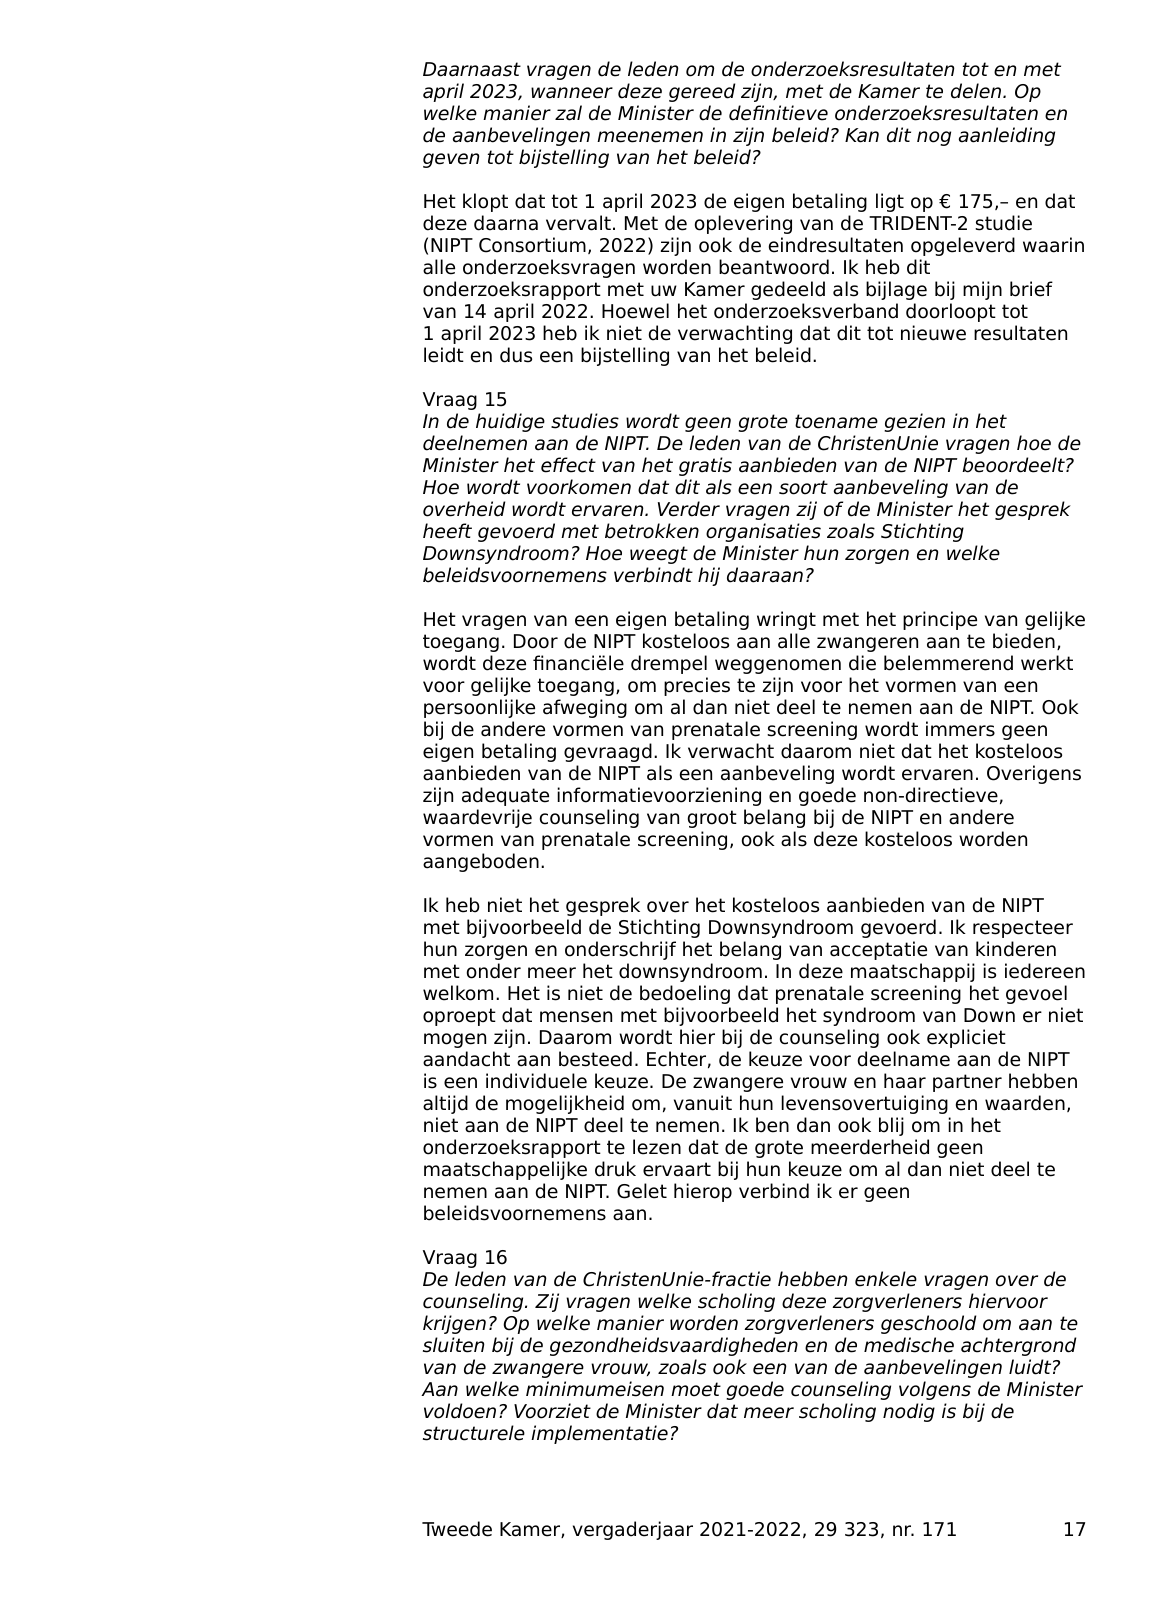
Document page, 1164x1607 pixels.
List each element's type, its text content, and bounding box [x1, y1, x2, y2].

text Ik heb niet het gesprek over het kosteloos aanbieden van de NIPT met bijvoorbeeld de Stichting Downsyndroom gevoerd. Ik respecteer hun zorgen en onderschrijf het belang van acceptatie van kinderen met onder meer het downsyndroom. In deze maatschappij is iedereen welkom. Het is niet de bedoeling dat prenatale screening het gevoel oproept dat mensen met bijvoorbeeld het syndroom van Down er niet mogen zijn. Daarom wordt hier bij de counseling ook expliciet aandacht aan besteed. Echter, de keuze voor deelname aan de NIPT is een individuele keuze. De zwangere vrouw en haar partner hebben altijd de mogelijkheid om, vanuit hun levensovertuiging en waarden, niet aan de NIPT deel te nemen. Ik ben dan ook blij om in het onderzoeksrapport te lezen dat de grote meerderheid geen maatschappelijke druk ervaart bij hun keuze om al dan niet deel te nemen aan de NIPT. Gelet hierop verbind ik er geen beleidsvoornemens aan. [422, 895, 1087, 1225]
text Vraag 16 [422, 1247, 1087, 1269]
text Vraag 15 [422, 389, 1087, 411]
text Het klopt dat tot 1 april 2023 de eigen betaling ligt op € 175,– en dat deze daarna vervalt. Met de oplevering van de TRIDENT-2 studie (NIPT Consortium, 2022) zijn ook de eindresultaten opgeleverd waarin alle onderzoeksvragen worden beantwoord. Ik heb dit onderzoeksrapport met uw Kamer gedeeld als bijlage bij mijn brief van 14 april 2022. Hoewel het onderzoeksverband doorloopt tot 1 april 2023 heb ik niet de verwachting dat dit tot nieuwe resultaten leidt en dus een bijstelling van het beleid. [422, 191, 1087, 367]
text In de huidige studies wordt geen grote toename gezien in het deelnemen aan de NIPT. De leden van de ChristenUnie vragen hoe de Minister het effect van het gratis aanbieden van de NIPT beoordeelt? Hoe wordt voorkomen dat dit als een soort aanbeveling van de overheid wordt ervaren. Verder vragen zij of de Minister het gesprek heeft gevoerd met betrokken organisaties zoals Stichting Downsyndroom? Hoe weegt de Minister hun zorgen en welke beleidsvoornemens verbindt hij daaraan? [422, 411, 1087, 587]
text Het vragen van een eigen betaling wringt met het principe van gelijke toegang. Door de NIPT kosteloos aan alle zwangeren aan te bieden, wordt deze financiële drempel weggenomen die belemmerend werkt voor gelijke toegang, om precies te zijn voor het vormen van een persoonlijke afweging om al dan niet deel te nemen aan de NIPT. Ook bij de andere vormen van prenatale screening wordt immers geen eigen betaling gevraagd. Ik verwacht daarom niet dat het kosteloos aanbieden van de NIPT als een aanbeveling wordt ervaren. Overigens zijn adequate informatievoorziening en goede non-directieve, waardevrije counseling van groot belang bij de NIPT en andere vormen van prenatale screening, ook als deze kosteloos worden aangeboden. [422, 609, 1087, 873]
text Daarnaast vragen de leden om de onderzoeksresultaten tot en met april 2023, wanneer deze gereed zijn, met de Kamer te delen. Op welke manier zal de Minister de definitieve onderzoeksresultaten en de aanbevelingen meenemen in zijn beleid? Kan dit nog aanleiding geven tot bijstelling van het beleid? [422, 59, 1087, 169]
text De leden van de ChristenUnie-fractie hebben enkele vragen over de counseling. Zij vragen welke scholing deze zorgverleners hiervoor krijgen? Op welke manier worden zorgverleners geschoold om aan te sluiten bij de gezondheidsvaardigheden en de medische achtergrond van de zwangere vrouw, zoals ook een van de aanbevelingen luidt? Aan welke minimumeisen moet goede counseling volgens de Minister voldoen? Voorziet de Minister dat meer scholing nodig is bij de structurele implementatie? [422, 1269, 1087, 1445]
